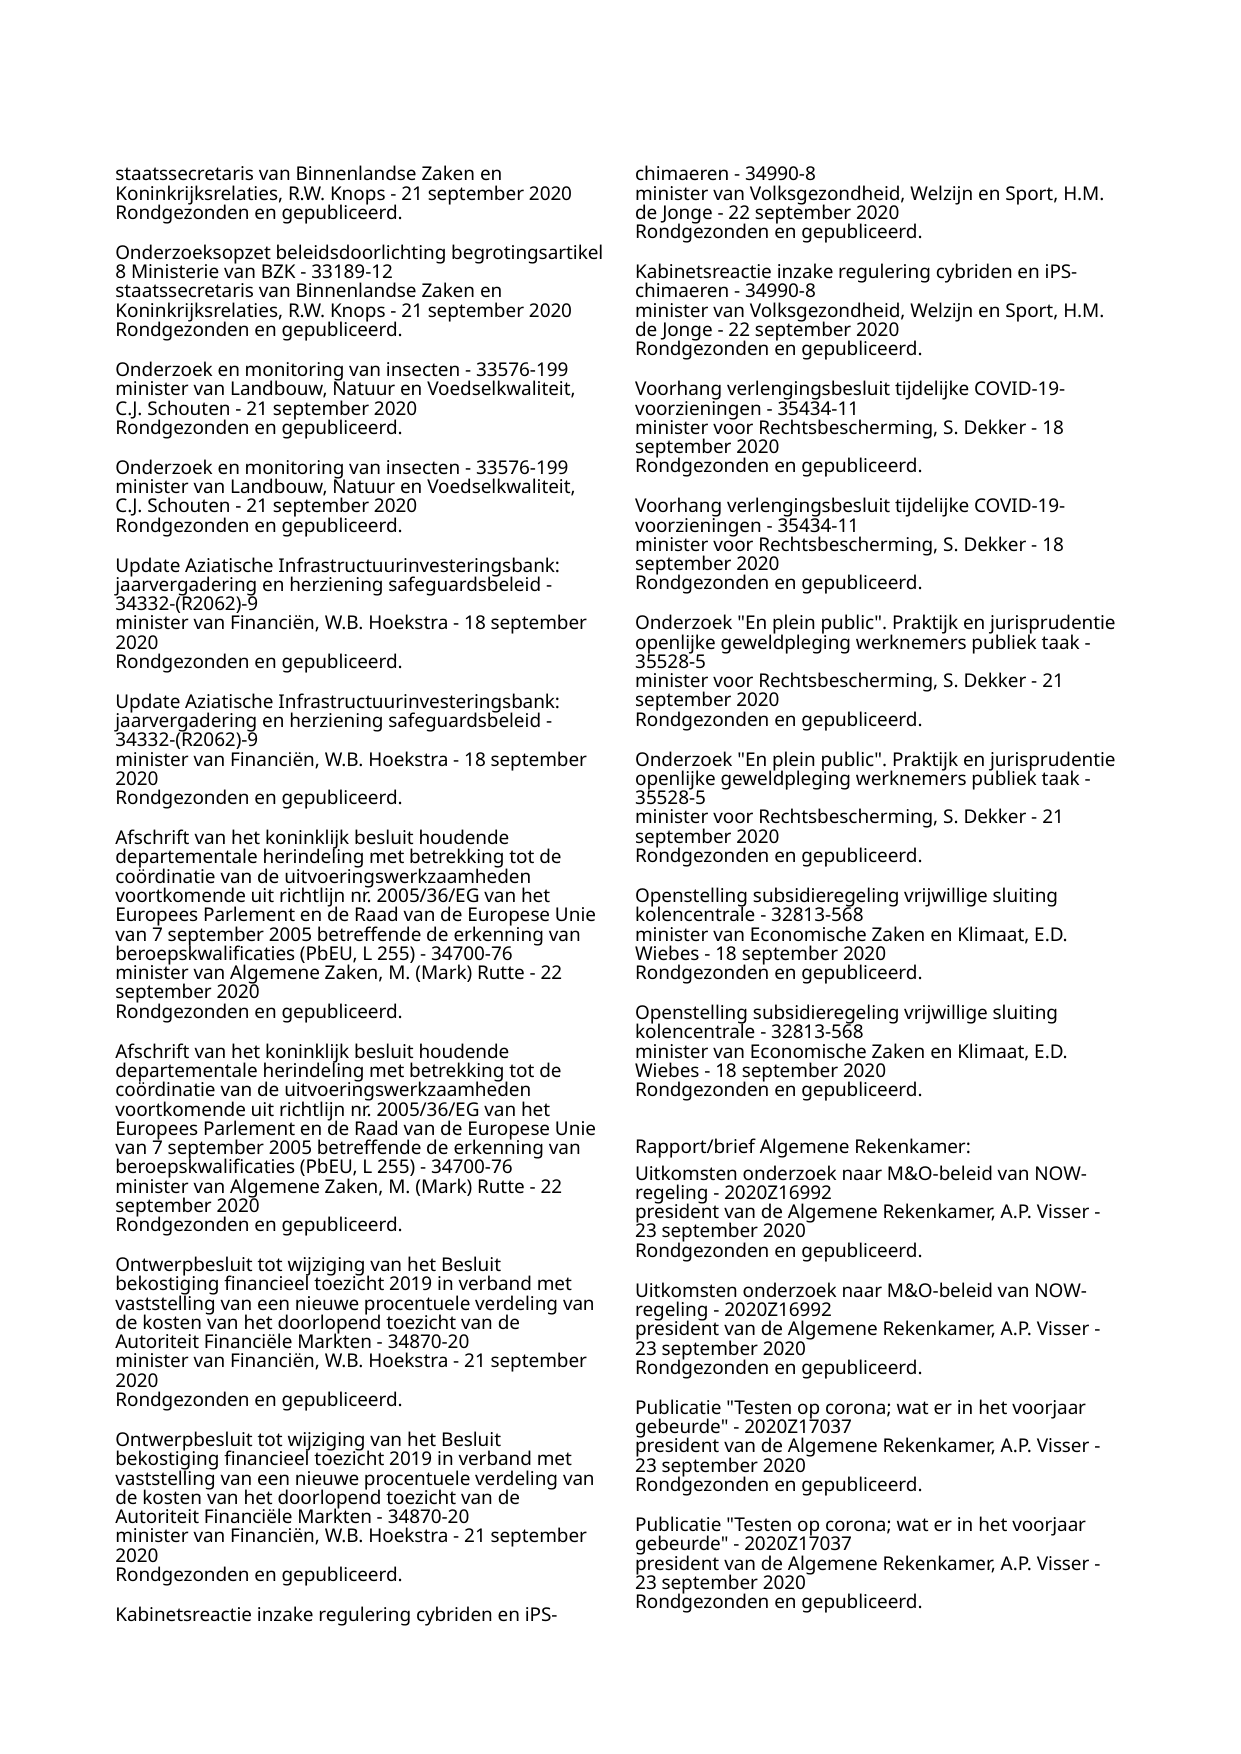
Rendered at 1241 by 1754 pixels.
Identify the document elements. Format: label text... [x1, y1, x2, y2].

text Rondgezonden en gepubliceerd. [635, 457, 1125, 477]
text Afschrift van het koninklijk besluit houdende departementale herindeling met betrekking tot de coördinatie van de uitvoeringswerkzaamheden voortkomende uit richtlijn nr. 2005/36/EG van het Europees Parlement en de Raad van de Europese Unie van 7 september 2005 betreffende de erkenning van beroepskwalificaties (PbEU, L 255) - 34700-76 [115, 829, 605, 964]
text Openstelling subsidieregeling vrijwillige sluiting kolencentrale - 32813-568 [635, 1004, 1125, 1043]
text minister van Economische Zaken en Klimaat, E.D. Wiebes - 18 september 2020 [635, 926, 1125, 964]
text Voorhang verlengingsbesluit tijdelijke COVID-19-voorzieningen - 35434-11 [635, 497, 1125, 536]
text Rondgezonden en gepubliceerd. [115, 1391, 605, 1410]
text Rondgezonden en gepubliceerd. [635, 1242, 1125, 1261]
text Rondgezonden en gepubliceerd. [115, 1216, 605, 1235]
text president van de Algemene Rekenkamer, A.P. Visser - 23 september 2020 [635, 1554, 1125, 1593]
text minister van Financiën, W.B. Hoekstra - 18 september 2020 [115, 614, 605, 653]
text chimaeren - 34990-8 [635, 165, 1125, 184]
text president van de Algemene Rekenkamer, A.P. Visser - 23 september 2020 [635, 1437, 1125, 1476]
text Onderzoek "En plein public". Praktijk en jurisprudentie openlijke geweldpleging werknemers publiek taak - 35528-5 [635, 751, 1125, 808]
text staatssecretaris van Binnenlandse Zaken en Koninkrijksrelaties, R.W. Knops - 21 september 2020 [115, 282, 605, 321]
text Rondgezonden en gepubliceerd. [635, 223, 1125, 242]
text Rondgezonden en gepubliceerd. [635, 711, 1125, 730]
text minister van Algemene Zaken, M. (Mark) Rutte - 22 september 2020 [115, 1178, 605, 1216]
text Update Aziatische Infrastructuurinvesteringsbank: jaarvergadering en herziening safeguardsbeleid - 34332-(R2062)-9 [115, 693, 605, 751]
text Rondgezonden en gepubliceerd. [635, 1359, 1125, 1378]
text president van de Algemene Rekenkamer, A.P. Visser - 23 september 2020 [635, 1320, 1125, 1359]
text Ontwerpbesluit tot wijziging van het Besluit bekostiging financieel toezicht 2019 in verband met vaststelling van een nieuwe procentuele verdeling van de kosten van het doorlopend toezicht van de Autoriteit Financiële Markten - 34870-20 [115, 1256, 605, 1352]
text Kabinetsreactie inzake regulering cybriden en iPS-chimaeren - 34990-8 [635, 263, 1125, 302]
text minister van Landbouw, Natuur en Voedselkwaliteit, C.J. Schouten - 21 september 2020 [115, 478, 605, 517]
text Ontwerpbesluit tot wijziging van het Besluit bekostiging financieel toezicht 2019 in verband met vaststelling van een nieuwe procentuele verdeling van de kosten van het doorlopend toezicht van de Autoriteit Financiële Markten - 34870-20 [115, 1431, 605, 1527]
text Rondgezonden en gepubliceerd. [115, 653, 605, 672]
text minister van Financiën, W.B. Hoekstra - 21 september 2020 [115, 1352, 605, 1391]
text minister van Financiën, W.B. Hoekstra - 21 september 2020 [115, 1527, 605, 1566]
text Rondgezonden en gepubliceerd. [635, 1476, 1125, 1495]
text minister van Landbouw, Natuur en Voedselkwaliteit, C.J. Schouten - 21 september 2020 [115, 380, 605, 419]
text Onderzoek "En plein public". Praktijk en jurisprudentie openlijke geweldpleging werknemers publiek taak - 35528-5 [635, 614, 1125, 672]
text Kabinetsreactie inzake regulering cybriden en iPS- [115, 1606, 605, 1625]
text minister van Volksgezondheid, Welzijn en Sport, H.M. de Jonge - 22 september 2020 [635, 302, 1125, 340]
text staatssecretaris van Binnenlandse Zaken en Koninkrijksrelaties, R.W. Knops - 21 september 2020 [115, 165, 605, 204]
text Uitkomsten onderzoek naar M&O-beleid van NOW-regeling - 2020Z16992 [635, 1165, 1125, 1203]
text president van de Algemene Rekenkamer, A.P. Visser - 23 september 2020 [635, 1203, 1125, 1242]
text minister van Algemene Zaken, M. (Mark) Rutte - 22 september 2020 [115, 964, 605, 1003]
text Rondgezonden en gepubliceerd. [115, 204, 605, 223]
text Rondgezonden en gepubliceerd. [635, 964, 1125, 983]
text Rondgezonden en gepubliceerd. [635, 574, 1125, 594]
text Voorhang verlengingsbesluit tijdelijke COVID-19-voorzieningen - 35434-11 [635, 380, 1125, 419]
text Rondgezonden en gepubliceerd. [115, 1566, 605, 1585]
text Rapport/brief Algemene Rekenkamer: [635, 1133, 1125, 1159]
text Rondgezonden en gepubliceerd. [635, 1081, 1125, 1101]
text Publicatie "Testen op corona; wat er in het voorjaar gebeurde" - 2020Z17037 [635, 1399, 1125, 1437]
text Rondgezonden en gepubliceerd. [115, 321, 605, 340]
text Onderzoek en monitoring van insecten - 33576-199 [115, 361, 605, 380]
text Publicatie "Testen op corona; wat er in het voorjaar gebeurde" - 2020Z17037 [635, 1516, 1125, 1554]
text Rondgezonden en gepubliceerd. [635, 340, 1125, 359]
text Rondgezonden en gepubliceerd. [115, 419, 605, 438]
text Rondgezonden en gepubliceerd. [635, 847, 1125, 866]
text Rondgezonden en gepubliceerd. [635, 1593, 1125, 1612]
text minister van Financiën, W.B. Hoekstra - 18 september 2020 [115, 751, 605, 789]
text minister voor Rechtsbescherming, S. Dekker - 21 september 2020 [635, 672, 1125, 711]
text Uitkomsten onderzoek naar M&O-beleid van NOW-regeling - 2020Z16992 [635, 1282, 1125, 1320]
text minister voor Rechtsbescherming, S. Dekker - 18 september 2020 [635, 419, 1125, 457]
text minister voor Rechtsbescherming, S. Dekker - 21 september 2020 [635, 808, 1125, 847]
text Rondgezonden en gepubliceerd. [115, 517, 605, 536]
text minister van Volksgezondheid, Welzijn en Sport, H.M. de Jonge - 22 september 2020 [635, 184, 1125, 223]
text minister van Economische Zaken en Klimaat, E.D. Wiebes - 18 september 2020 [635, 1043, 1125, 1081]
text Openstelling subsidieregeling vrijwillige sluiting kolencentrale - 32813-568 [635, 887, 1125, 926]
text Onderzoeksopzet beleidsdoorlichting begrotingsartikel 8 Ministerie van BZK - 33189-12 [115, 244, 605, 282]
text Rondgezonden en gepubliceerd. [115, 789, 605, 808]
text Update Aziatische Infrastructuurinvesteringsbank: jaarvergadering en herziening safeguardsbeleid - 34332-(R2062)-9 [115, 557, 605, 614]
text Afschrift van het koninklijk besluit houdende departementale herindeling met betrekking tot de coördinatie van de uitvoeringswerkzaamheden voortkomende uit richtlijn nr. 2005/36/EG van het Europees Parlement en de Raad van de Europese Unie van 7 september 2005 betreffende de erkenning van beroepskwalificaties (PbEU, L 255) - 34700-76 [115, 1043, 605, 1178]
text Rondgezonden en gepubliceerd. [115, 1003, 605, 1022]
text minister voor Rechtsbescherming, S. Dekker - 18 september 2020 [635, 536, 1125, 574]
text Onderzoek en monitoring van insecten - 33576-199 [115, 459, 605, 478]
